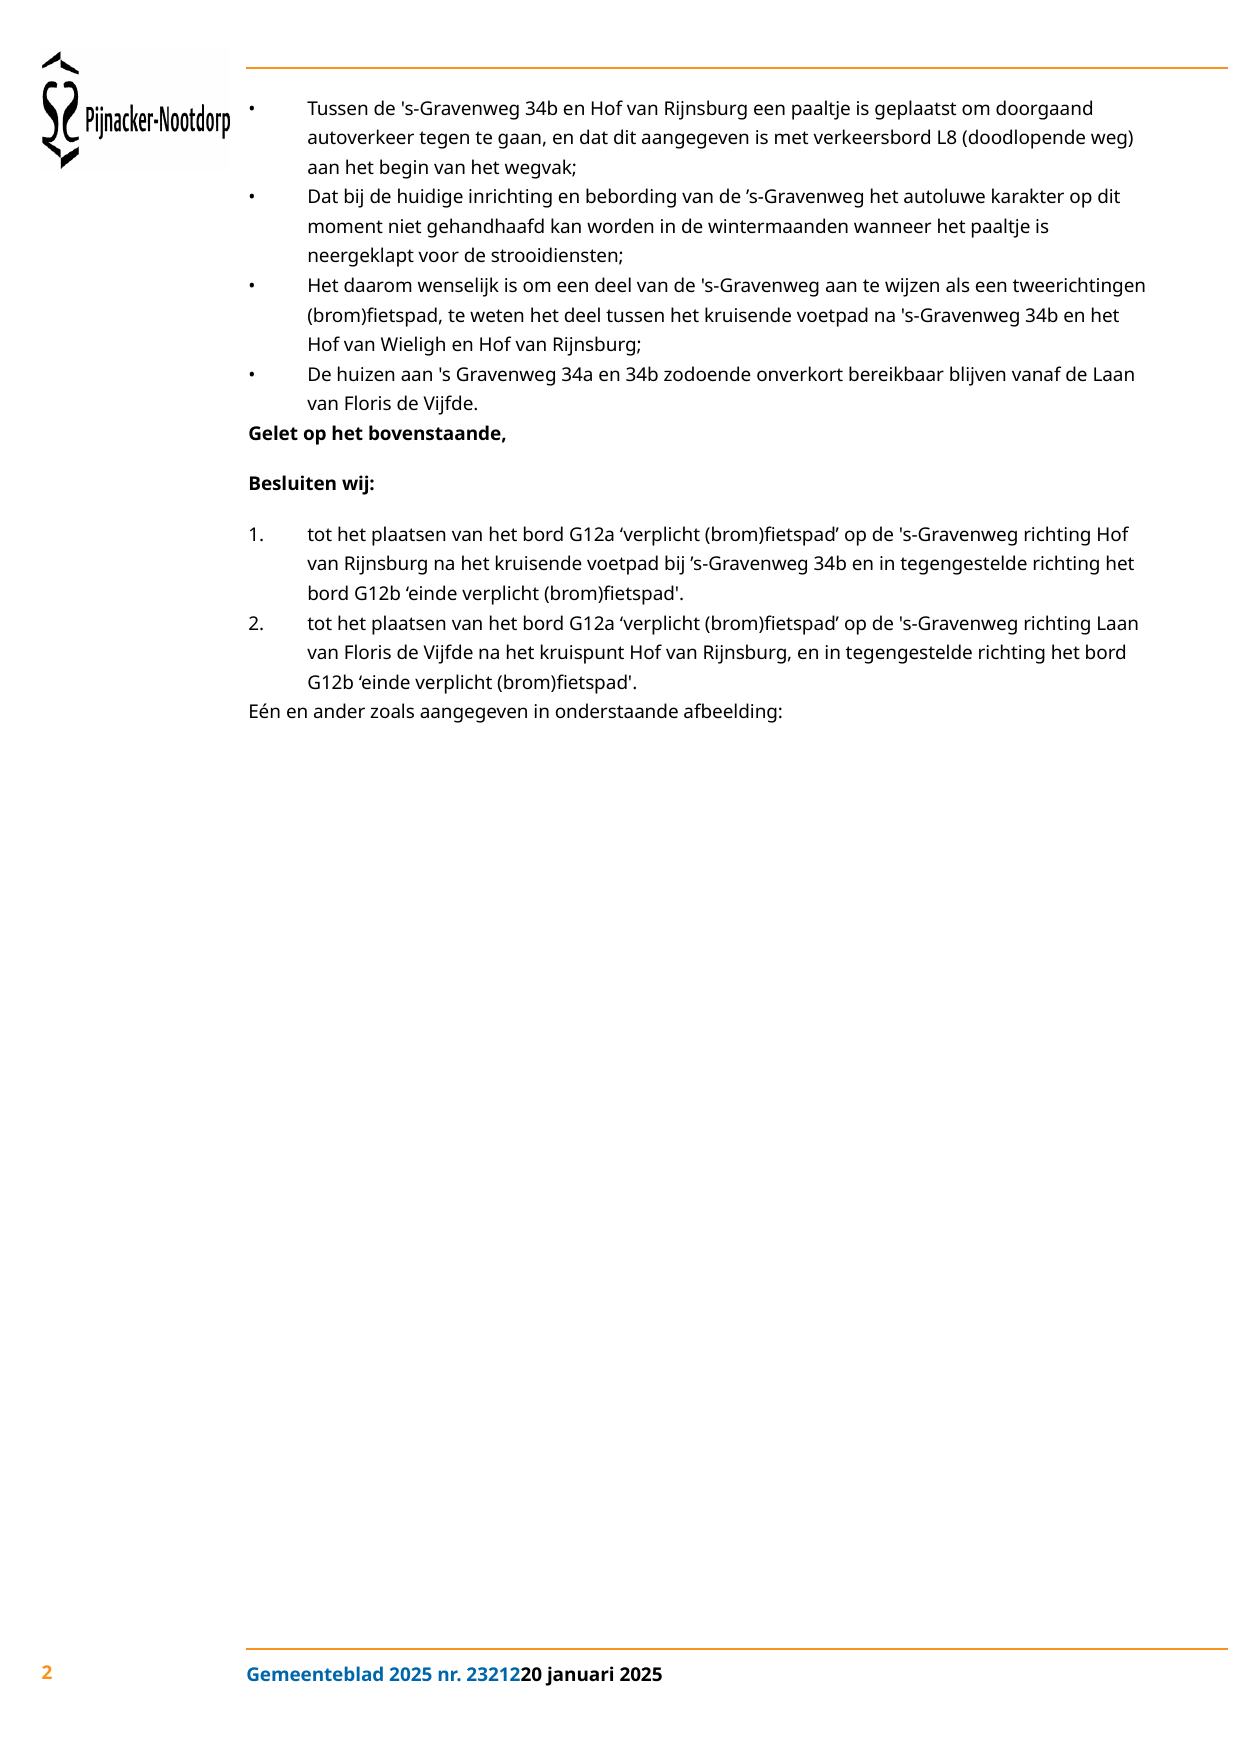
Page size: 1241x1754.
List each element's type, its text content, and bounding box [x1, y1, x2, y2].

list tot het plaatsen van het bord G12a ‘verplicht (brom)fietspad’ op de 's-Gravenweg richting Hof van Rijnsburg na het kruisende voetpad bij ’s-Gravenweg 34b en in tegengestelde richting het bord G12b ‘einde verplicht (brom)fietspad'. [248, 521, 1152, 606]
list Het daarom wenselijk is om een deel van de 's-Gravenweg aan te wijzen als een tweerichtingen (brom)fietspad, te weten het deel tussen het kruisende voetpad na 's-Gravenweg 34b en het Hof van Wieligh en Hof van Rijnsburg; [248, 272, 1152, 357]
text Besluiten wij: [248, 471, 1152, 496]
picture [41, 47, 231, 172]
text Gelet op het bovenstaande, [248, 420, 1152, 446]
list Tussen de 's-Gravenweg 34b en Hof van Rijnsburg een paaltje is geplaatst om doorgaand autoverkeer tegen te gaan, en dat dit aangegeven is met verkeersbord L8 (doodlopende weg) aan het begin van het wegvak; [248, 95, 1152, 180]
list tot het plaatsen van het bord G12a ‘verplicht (brom)fietspad’ op de 's-Gravenweg richting Laan van Floris de Vijfde na het kruispunt Hof van Rijnsburg, en in tegengestelde richting het bord G12b ‘einde verplicht (brom)fietspad'. [248, 610, 1152, 695]
list De huizen aan 's Gravenweg 34a en 34b zodoende onverkort bereikbaar blijven vanaf de Laan van Floris de Vijfde. [248, 361, 1152, 416]
list Dat bij de huidige inrichting en bebording van de ’s-Gravenweg het autoluwe karakter op dit moment niet gehandhaafd kan worden in de wintermaanden wanneer het paaltje is neergeklapt voor de strooidiensten; [248, 183, 1152, 268]
text Eén en ander zoals aangegeven in onderstaande afbeelding: [248, 698, 1152, 724]
